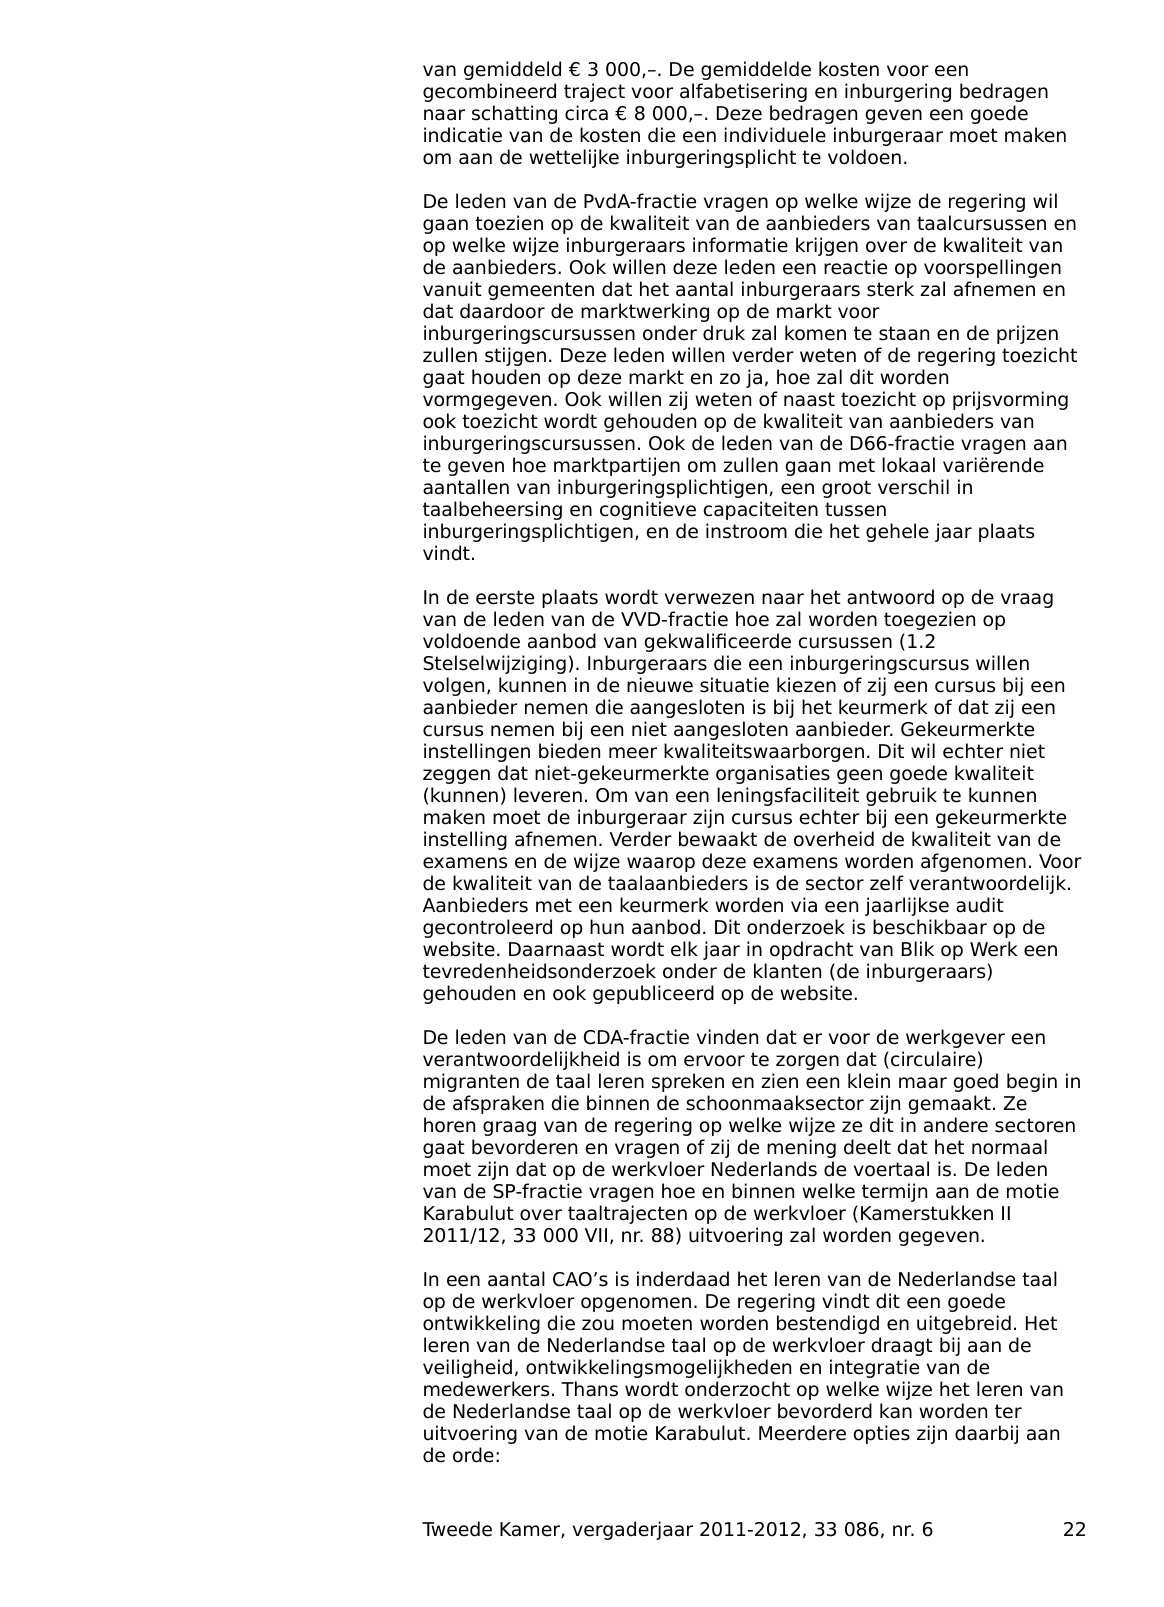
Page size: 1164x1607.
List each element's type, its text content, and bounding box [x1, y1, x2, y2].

text In de eerste plaats wordt verwezen naar het antwoord op de vraag van de leden van de VVD-fractie hoe zal worden toegezien op voldoende aanbod van gekwalificeerde cursussen (1.2 Stelselwijziging). Inburgeraars die een inburgeringscursus willen volgen, kunnen in de nieuwe situatie kiezen of zij een cursus bij een aanbieder nemen die aangesloten is bij het keurmerk of dat zij een cursus nemen bij een niet aangesloten aanbieder. Gekeurmerkte instellingen bieden meer kwaliteitswaarborgen. Dit wil echter niet zeggen dat niet-gekeurmerkte organisaties geen goede kwaliteit (kunnen) leveren. Om van een leningsfaciliteit gebruik te kunnen maken moet de inburgeraar zijn cursus echter bij een gekeurmerkte instelling afnemen. Verder bewaakt de overheid de kwaliteit van de examens en de wijze waarop deze examens worden afgenomen. Voor de kwaliteit van de taalaanbieders is de sector zelf verantwoordelijk. Aanbieders met een keurmerk worden via een jaarlijkse audit gecontroleerd op hun aanbod. Dit onderzoek is beschikbaar op de website. Daarnaast wordt elk jaar in opdracht van Blik op Werk een tevredenheidsonderzoek onder de klanten (de inburgeraars) gehouden en ook gepubliceerd op de website. [422, 587, 1087, 1004]
text In een aantal CAO’s is inderdaad het leren van de Nederlandse taal op de werkvloer opgenomen. De regering vindt dit een goede ontwikkeling die zou moeten worden bestendigd en uitgebreid. Het leren van de Nederlandse taal op de werkvloer draagt bij aan de veiligheid, ontwikkelingsmogelijkheden en integratie van de medewerkers. Thans wordt onderzocht op welke wijze het leren van de Nederlandse taal op de werkvloer bevorderd kan worden ter uitvoering van de motie Karabulut. Meerdere opties zijn daarbij aan de orde: [422, 1269, 1087, 1467]
text De leden van de PvdA-fractie vragen op welke wijze de regering wil gaan toezien op de kwaliteit van de aanbieders van taalcursussen en op welke wijze inburgeraars informatie krijgen over de kwaliteit van de aanbieders. Ook willen deze leden een reactie op voorspellingen vanuit gemeenten dat het aantal inburgeraars sterk zal afnemen en dat daardoor de marktwerking op de markt voor inburgeringscursussen onder druk zal komen te staan en de prijzen zullen stijgen. Deze leden willen verder weten of de regering toezicht gaat houden op deze markt en zo ja, hoe zal dit worden vormgegeven. Ook willen zij weten of naast toezicht op prijsvorming ook toezicht wordt gehouden op de kwaliteit van aanbieders van inburgeringscursussen. Ook de leden van de D66-fractie vragen aan te geven hoe marktpartijen om zullen gaan met lokaal variërende aantallen van inburgeringsplichtigen, een groot verschil in taalbeheersing en cognitieve capaciteiten tussen inburgeringsplichtigen, en de instroom die het gehele jaar plaats vindt. [422, 191, 1087, 565]
text van gemiddeld € 3 000,–. De gemiddelde kosten voor een gecombineerd traject voor alfabetisering en inburgering bedragen naar schatting circa € 8 000,–. Deze bedragen geven een goede indicatie van de kosten die een individuele inburgeraar moet maken om aan de wettelijke inburgeringsplicht te voldoen. [422, 59, 1087, 169]
text De leden van de CDA-fractie vinden dat er voor de werkgever een verantwoordelijkheid is om ervoor te zorgen dat (circulaire) migranten de taal leren spreken en zien een klein maar goed begin in de afspraken die binnen de schoonmaaksector zijn gemaakt. Ze horen graag van de regering op welke wijze ze dit in andere sectoren gaat bevorderen en vragen of zij de mening deelt dat het normaal moet zijn dat op de werkvloer Nederlands de voertaal is. De leden van de SP-fractie vragen hoe en binnen welke termijn aan de motie Karabulut over taaltrajecten op de werkvloer (Kamerstukken II 2011/12, 33 000 VII, nr. 88) uitvoering zal worden gegeven. [422, 1027, 1087, 1247]
